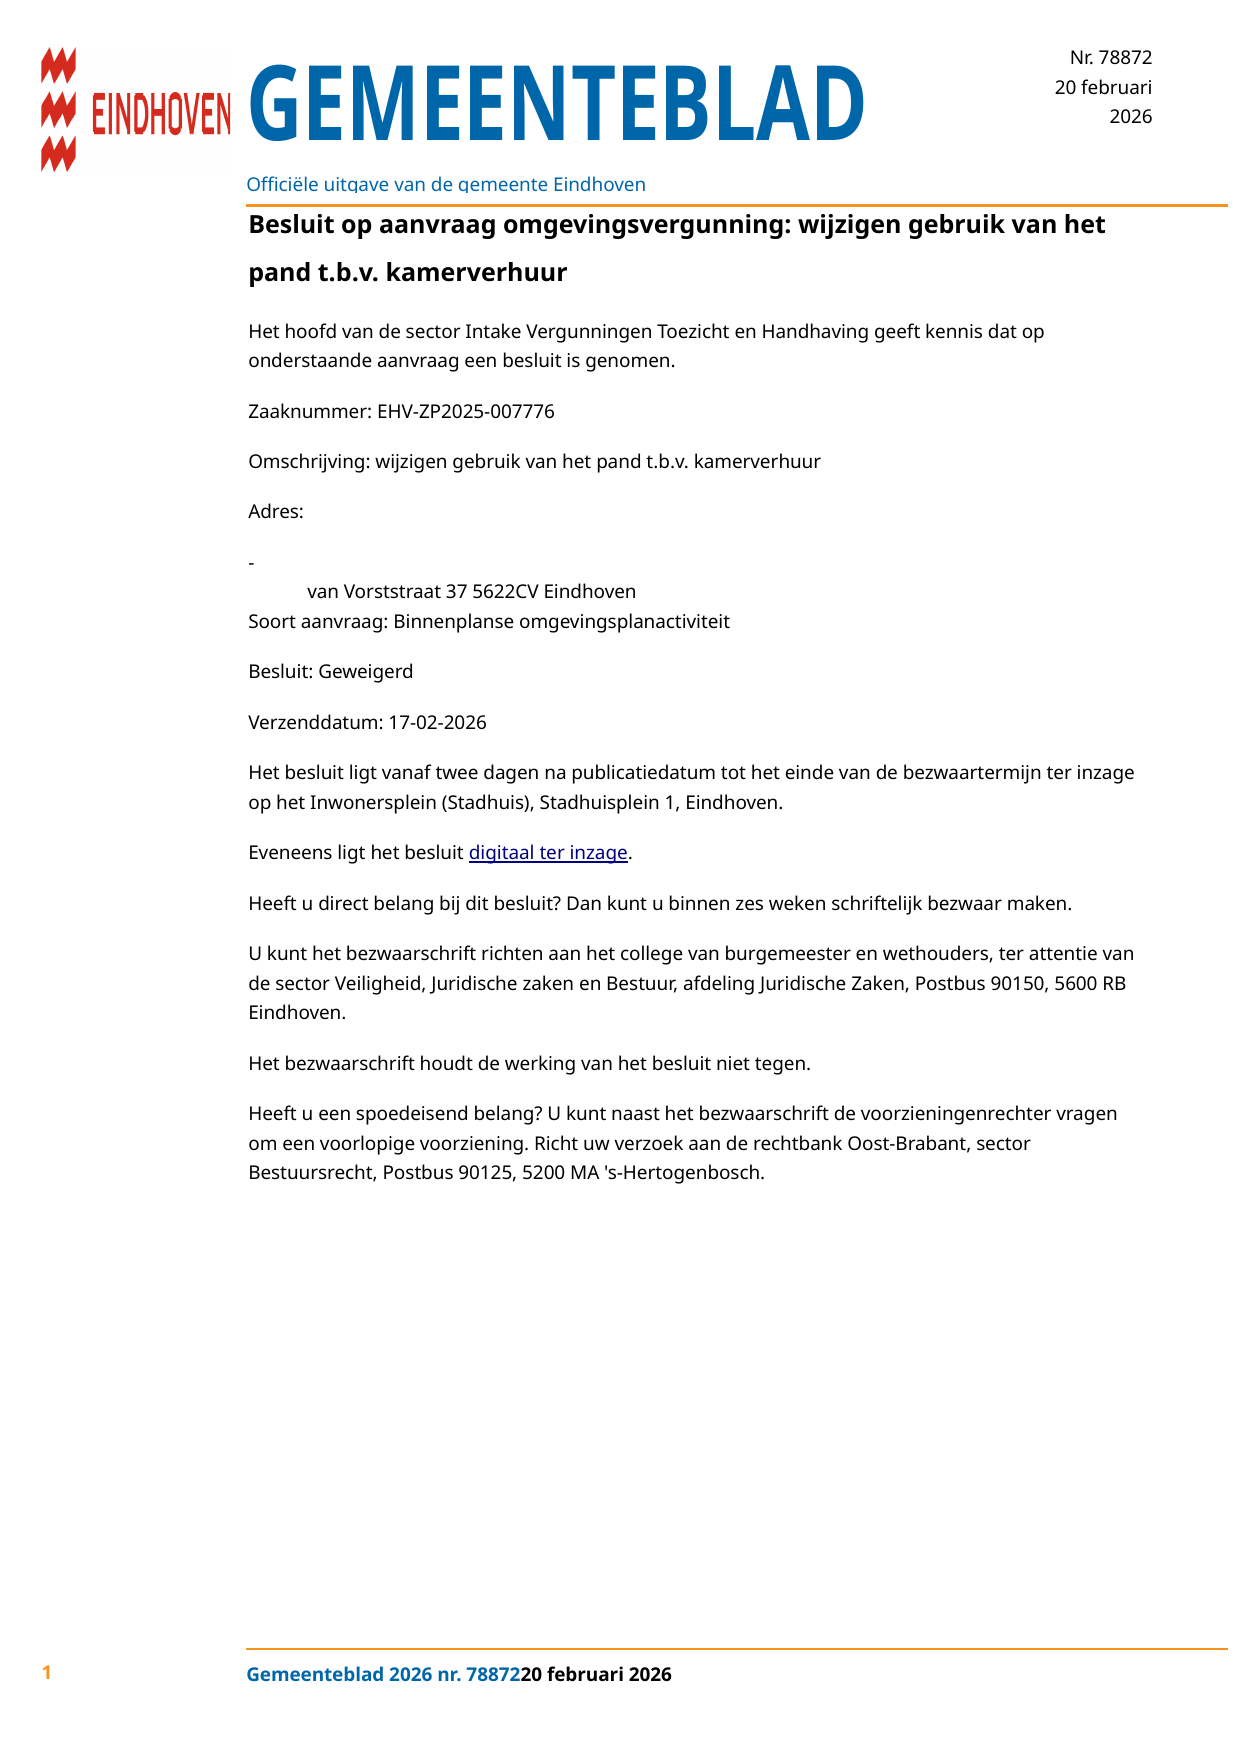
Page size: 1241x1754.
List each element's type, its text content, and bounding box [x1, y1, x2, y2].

picture [41, 47, 231, 172]
text Het bezwaarschrift houdt de werking van het besluit niet tegen. [248, 1050, 1152, 1076]
text Omschrijving: wijzigen gebruik van het pand t.b.v. kamerverhuur [248, 448, 1152, 474]
text Zaaknummer: EHV-ZP2025-007776 [248, 398, 1152, 424]
text Heeft u direct belang bij dit besluit? Dan kunt u binnen zes weken schriftelijk bezwaar maken. [248, 890, 1152, 916]
text Soort aanvraag: Binnenplanse omgevingsplanactiviteit [248, 608, 1152, 634]
text Eveneens ligt het besluit digitaal ter inzage. [248, 839, 1152, 865]
text Adres: [248, 499, 1152, 524]
list van Vorststraat 37 5622CV Eindhoven [248, 579, 1152, 604]
text Besluit op aanvraag omgevingsvergunning: wijzigen gebruik van het pand t.b.v. kamerverhuur [248, 207, 1152, 288]
text Besluit: Geweigerd [248, 659, 1152, 684]
text Het besluit ligt vanaf twee dagen na publicatiedatum tot het einde van de bezwaartermijn ter inzage op het Inwonersplein (Stadhuis), Stadhuisplein 1, Eindhoven. [248, 759, 1152, 815]
text Het hoofd van de sector Intake Vergunningen Toezicht en Handhaving geeft kennis dat op onderstaande aanvraag een besluit is genomen. [248, 318, 1152, 373]
text Verzenddatum: 17-02-2026 [248, 709, 1152, 735]
text Heeft u een spoedeisend belang? U kunt naast het bezwaarschrift de voorzieningenrechter vragen om een voorlopige voorziening. Richt uw verzoek aan de rechtbank Oost-Brabant, sector Bestuursrecht, Postbus 90125, 5200 MA 's-Hertogenbosch. [248, 1100, 1152, 1185]
text U kunt het bezwaarschrift richten aan het college van burgemeester en wethouders, ter attentie van de sector Veiligheid, Juridische zaken en Bestuur, afdeling Juridische Zaken, Postbus 90150, 5600 RB Eindhoven. [248, 940, 1152, 1025]
